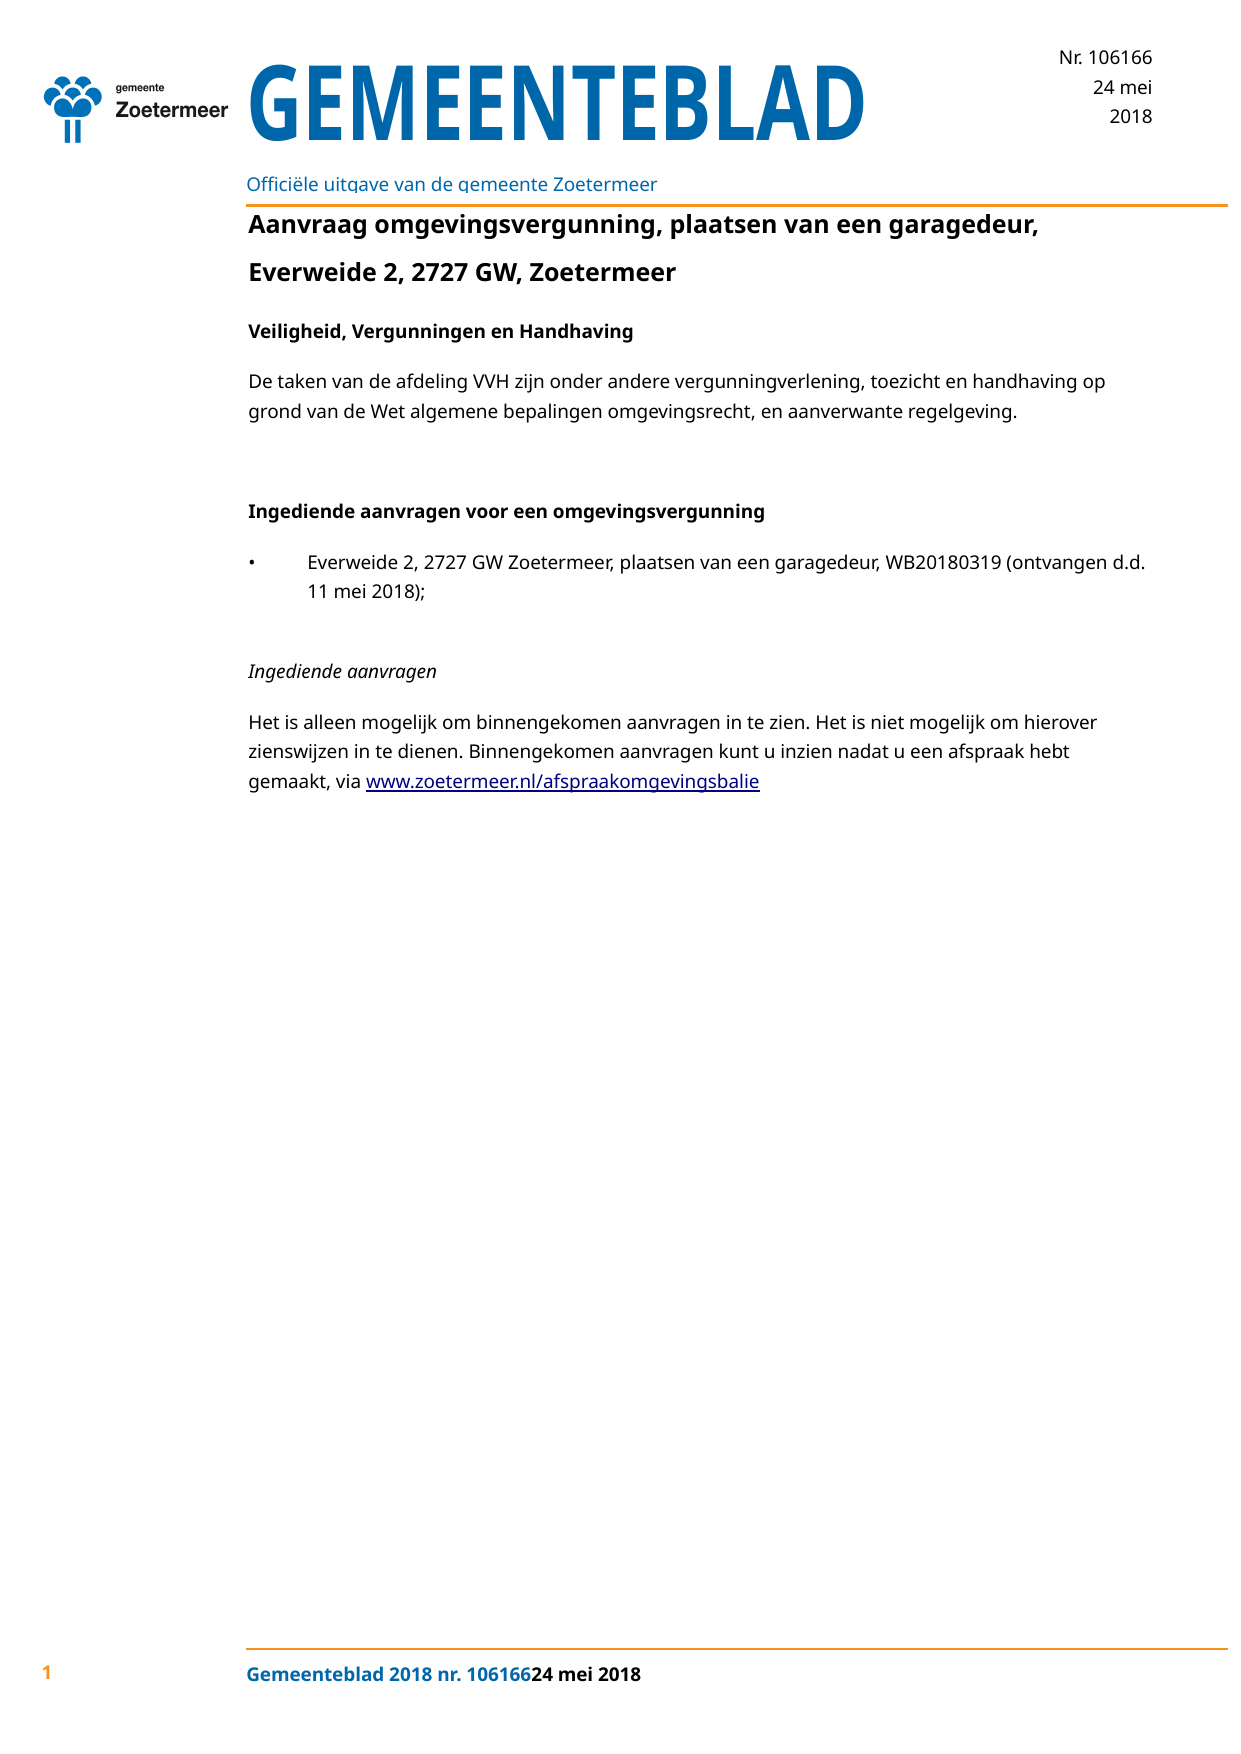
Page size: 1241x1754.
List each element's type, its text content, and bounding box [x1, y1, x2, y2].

text Aanvraag omgevingsvergunning, plaatsen van een garagedeur, Everweide 2, 2727 GW, Zoetermeer [248, 207, 1152, 288]
text De taken van de afdeling VVH zijn onder andere vergunningverlening, toezicht en handhaving op grond van de Wet algemene bepalingen omgevingsrecht, en aanverwante regelgeving. [248, 368, 1152, 424]
text Veiligheid, Vergunningen en Handhaving [248, 318, 1152, 344]
list Everweide 2, 2727 GW Zoetermeer, plaatsen van een garagedeur, WB20180319 (ontvangen d.d. 11 mei 2018); [248, 549, 1152, 604]
picture [41, 47, 231, 172]
text Ingediende aanvragen [248, 659, 1152, 684]
text Het is alleen mogelijk om binnengekomen aanvragen in te zien. Het is niet mogelijk om hierover zienswijzen in te dienen. Binnengekomen aanvragen kunt u inzien nadat u een afspraak hebt gemaakt, via www.zoetermeer.nl/afspraakomgevingsbalie [248, 709, 1152, 794]
text Ingediende aanvragen voor een omgevingsvergunning [248, 499, 1152, 524]
